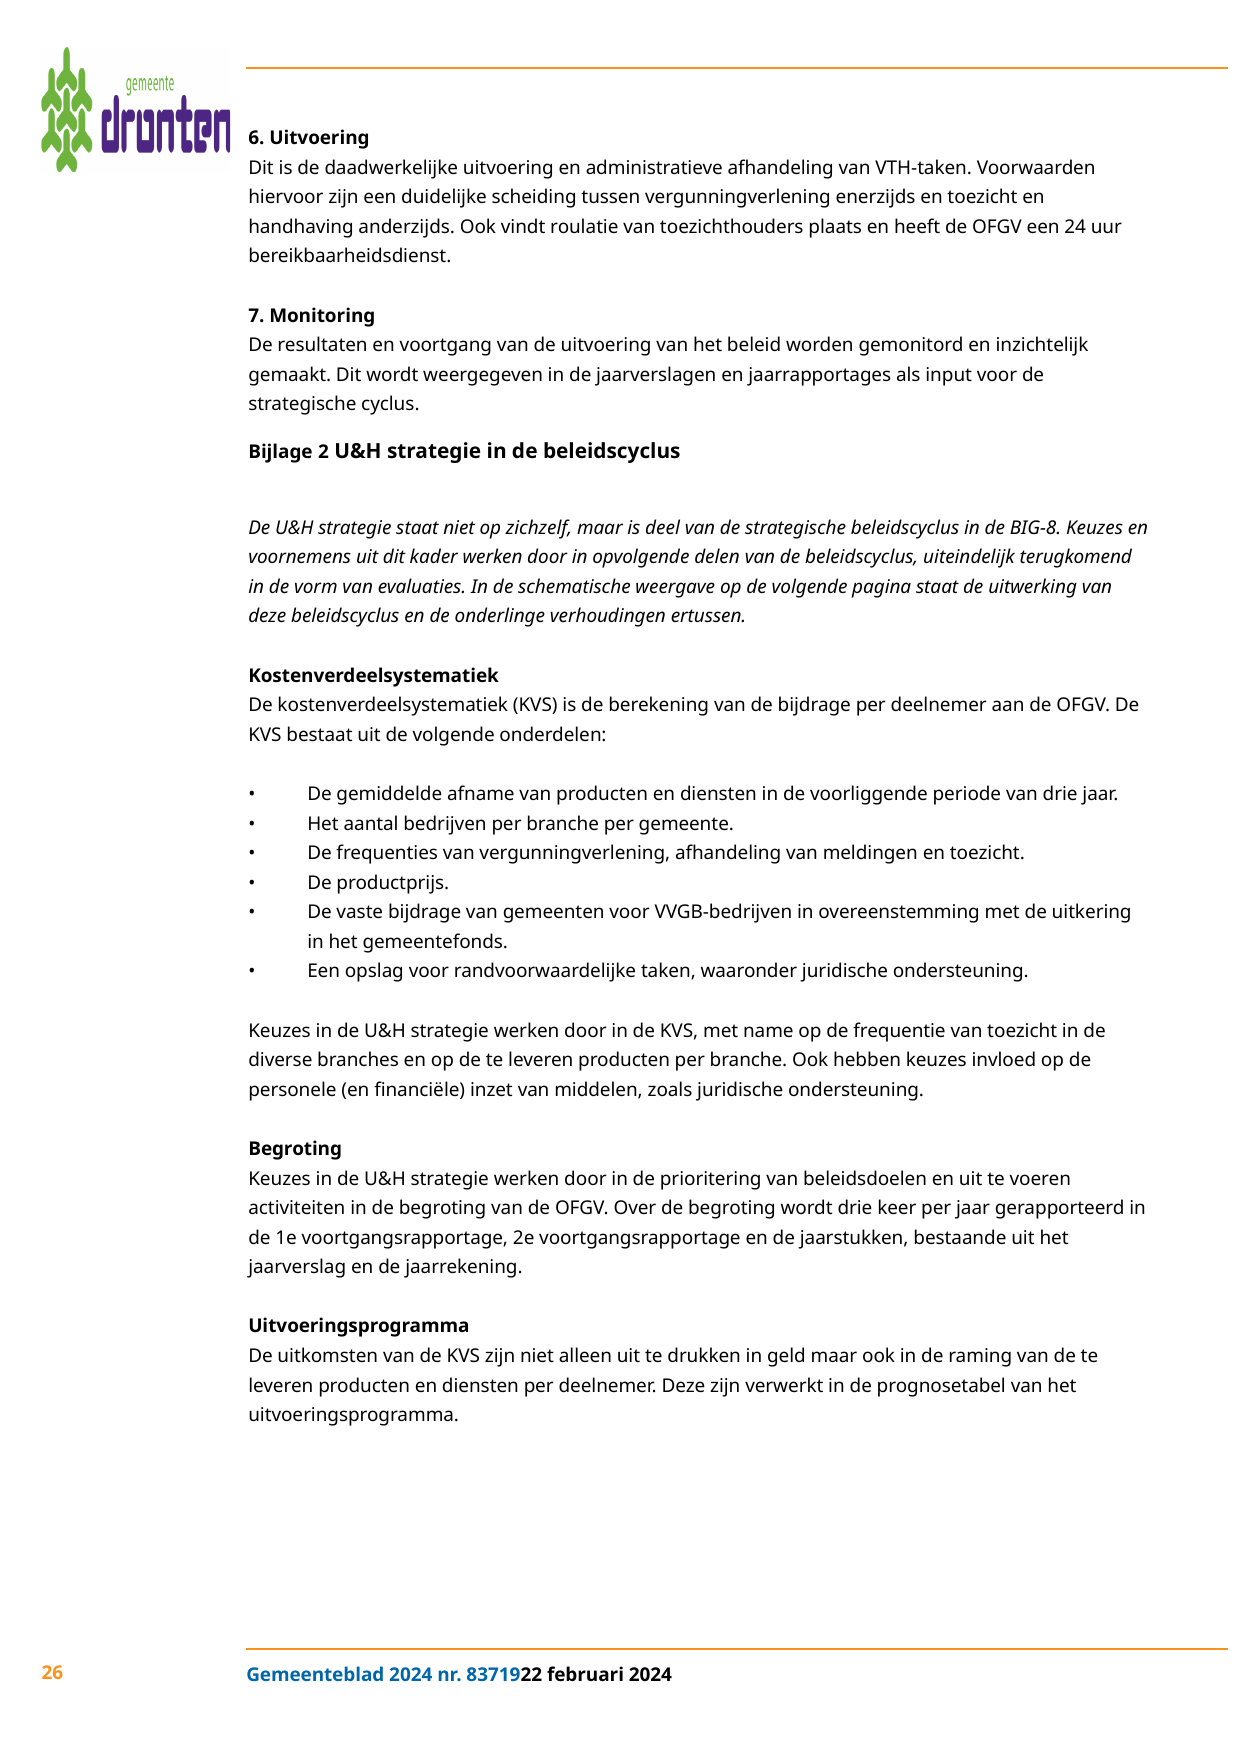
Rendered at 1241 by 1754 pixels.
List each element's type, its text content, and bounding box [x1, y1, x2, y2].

list Het aantal bedrijven per branche per gemeente. [248, 810, 1152, 836]
text Keuzes in de U&H strategie werken door in de KVS, met name op de frequentie van toezicht in de diverse branches en op de te leveren producten per branche. Ook hebben keuzes invloed op de personele (en financiële) inzet van middelen, zoals juridische ondersteuning. [248, 1017, 1152, 1102]
list De gemiddelde afname van producten en diensten in de voorliggende periode van drie jaar. [248, 780, 1152, 806]
list De frequenties van vergunningverlening, afhandeling van meldingen en toezicht. [248, 839, 1152, 865]
list Een opslag voor randvoorwaardelijke taken, waaronder juridische ondersteuning. [248, 958, 1152, 983]
text 6. Uitvoering [248, 124, 1152, 150]
text De uitkomsten van de KVS zijn niet alleen uit te drukken in geld maar ook in de raming van de te leveren producten en diensten per deelnemer. Deze zijn verwerkt in de prognosetabel van het uitvoeringsprogramma. [248, 1342, 1152, 1427]
list De vaste bijdrage van gemeenten voor VVGB-bedrijven in overeenstemming met de uitkering in het gemeentefonds. [248, 898, 1152, 954]
picture [41, 47, 231, 172]
list De productprijs. [248, 869, 1152, 895]
text De resultaten en voortgang van de uitvoering van het beleid worden gemonitord en inzichtelijk gemaakt. Dit wordt weergegeven in de jaarverslagen en jaarrapportages als input voor de strategische cyclus. [248, 331, 1152, 416]
text 7. Monitoring [248, 302, 1152, 328]
text Begroting [248, 1135, 1152, 1161]
text De U&H strategie staat niet op zichzelf, maar is deel van de strategische beleidscyclus in de BIG-8. Keuzes en voornemens uit dit kader werken door in opvolgende delen van de beleidscyclus, uiteindelijk terugkomend in de vorm van evaluaties. In de schematische weergave op de volgende pagina staat de uitwerking van deze beleidscyclus en de onderlinge verhoudingen ertussen. [248, 514, 1152, 628]
text Dit is de daadwerkelijke uitvoering en administratieve afhandeling van VTH-taken. Voorwaarden hiervoor zijn een duidelijke scheiding tussen vergunningverlening enerzijds en toezicht en handhaving anderzijds. Ook vindt roulatie van toezichthouders plaats en heeft de OFGV een 24 uur bereikbaarheidsdienst. [248, 154, 1152, 268]
text De kostenverdeelsystematiek (KVS) is de berekening van de bijdrage per deelnemer aan de OFGV. De KVS bestaat uit de volgende onderdelen: [248, 691, 1152, 747]
text Uitvoeringsprogramma [248, 1313, 1152, 1338]
text Keuzes in de U&H strategie werken door in de prioritering van beleidsdoelen en uit te voeren activiteiten in de begroting van de OFGV. Over de begroting wordt drie keer per jaar gerapporteerd in de 1e voortgangsrapportage, 2e voortgangsrapportage en de jaarstukken, bestaande uit het jaarverslag en de jaarrekening. [248, 1165, 1152, 1279]
text Kostenverdeelsystematiek [248, 662, 1152, 688]
text Bijlage 2 U&H strategie in de beleidscyclus [248, 436, 1152, 465]
